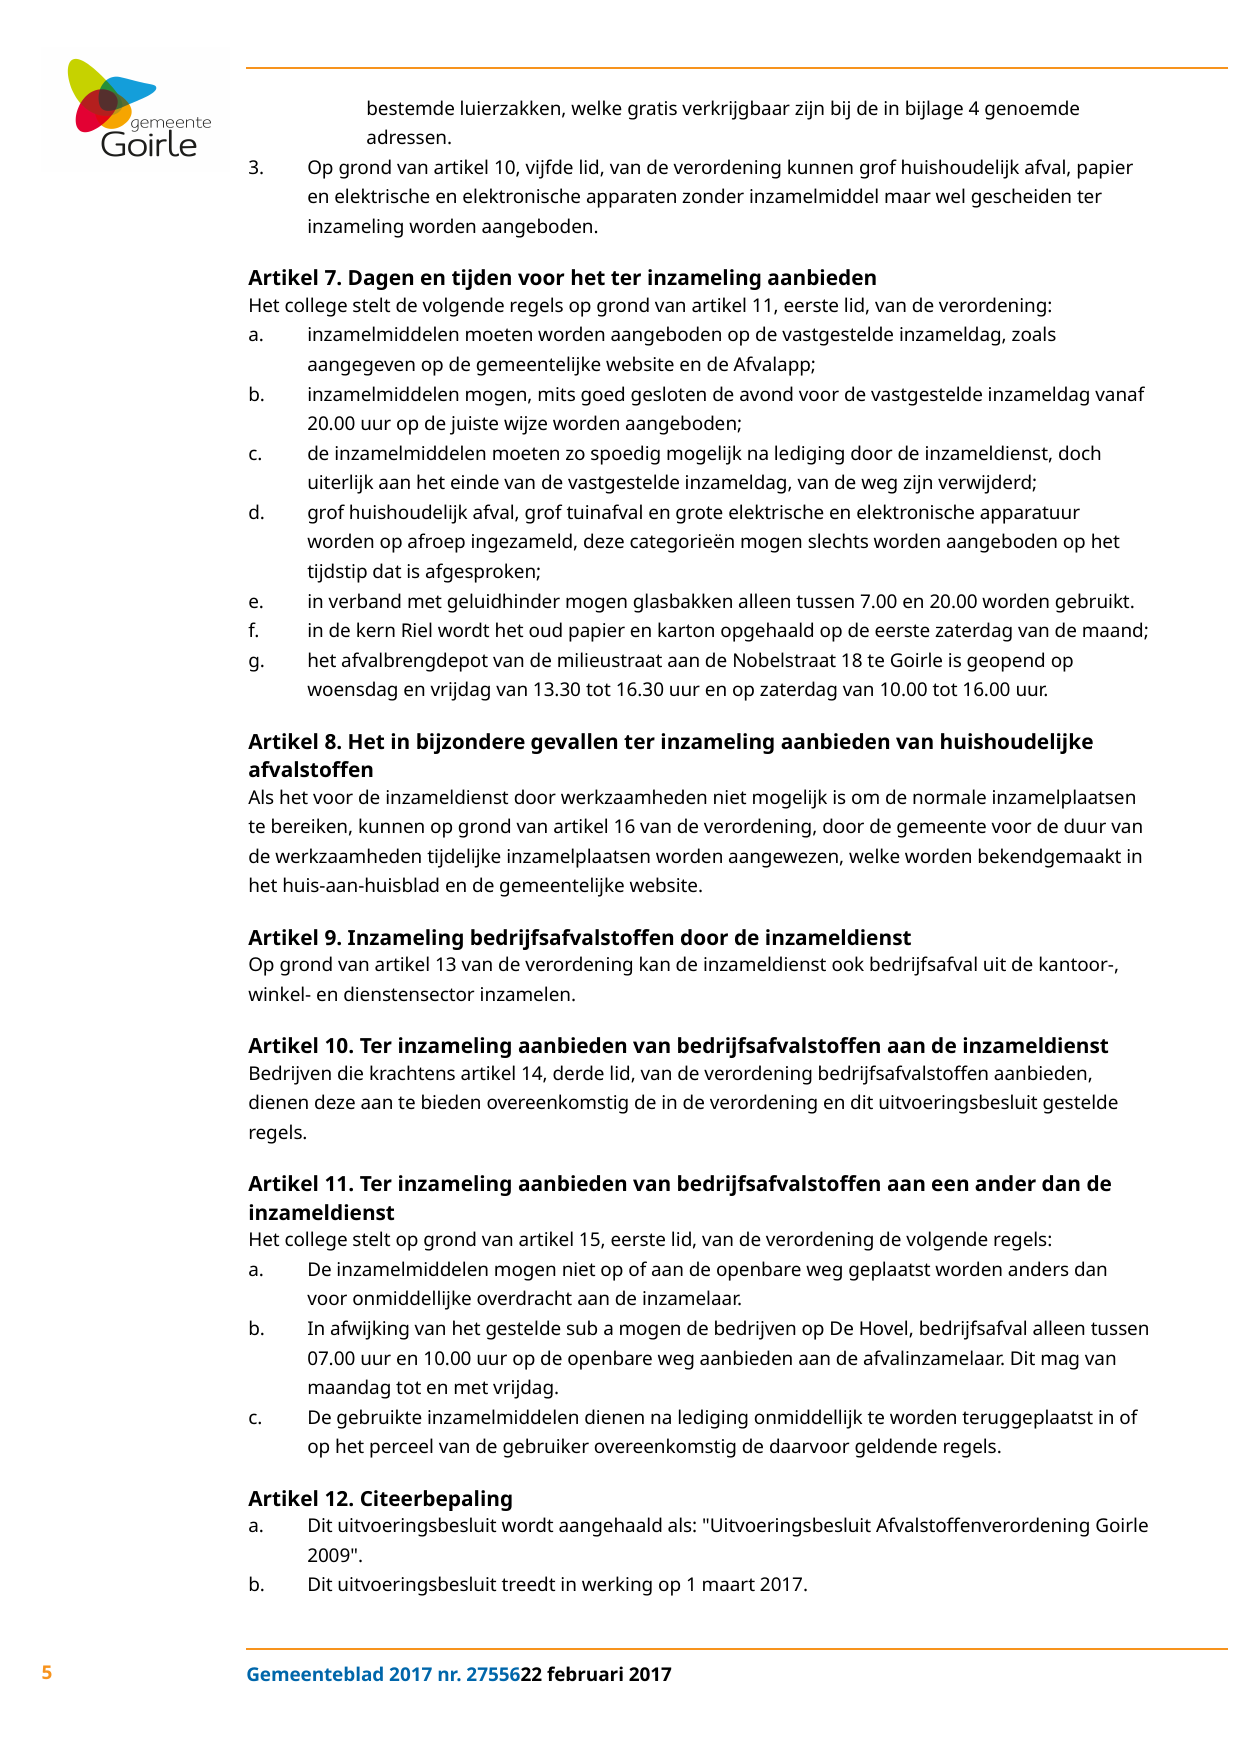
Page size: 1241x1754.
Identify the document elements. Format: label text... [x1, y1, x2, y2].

list Dit uitvoeringsbesluit treedt in werking op 1 maart 2017. [248, 1571, 1152, 1597]
text Het college stelt op grond van artikel 15, eerste lid, van de verordening de volgende regels: [248, 1226, 1152, 1252]
text Bedrijven die krachtens artikel 14, derde lid, van de verordening bedrijfsafvalstoffen aanbieden, dienen deze aan te bieden overeenkomstig de in de verordening en dit uitvoeringsbesluit gestelde regels. [248, 1060, 1152, 1145]
text Artikel 7. Dagen en tijden voor het ter inzameling aanbieden [248, 263, 1152, 292]
picture [41, 47, 231, 172]
list Op grond van artikel 10, vijfde lid, van de verordening kunnen grof huishoudelijk afval, papier en elektrische en elektronische apparaten zonder inzamelmiddel maar wel gescheiden ter inzameling worden aangeboden. [248, 154, 1152, 239]
list In afwijking van het gestelde sub a mogen de bedrijven op De Hovel, bedrijfsafval alleen tussen 07.00 uur en 10.00 uur op de openbare weg aanbieden aan de afvalinzamelaar. Dit mag van maandag tot en met vrijdag. [248, 1315, 1152, 1400]
text Artikel 9. Inzameling bedrijfsafvalstoffen door de inzameldienst [248, 923, 1152, 951]
text Artikel 12. Citeerbepaling [248, 1484, 1152, 1512]
text Artikel 10. Ter inzameling aanbieden van bedrijfsafvalstoffen aan de inzameldienst [248, 1031, 1152, 1060]
list bestemde luierzakken, welke gratis verkrijgbaar zijn bij de in bijlage 4 genoemde adressen. [307, 95, 1152, 150]
list De inzamelmiddelen mogen niet op of aan de openbare weg geplaatst worden anders dan voor onmiddellijke overdracht aan de inzamelaar. [248, 1256, 1152, 1311]
list De gebruikte inzamelmiddelen dienen na lediging onmiddellijk te worden teruggeplaatst in of op het perceel van de gebruiker overeenkomstig de daarvoor geldende regels. [248, 1404, 1152, 1459]
text Het college stelt de volgende regels op grond van artikel 11, eerste lid, van de verordening: [248, 292, 1152, 318]
text Op grond van artikel 13 van de verordening kan de inzameldienst ook bedrijfsafval uit de kantoor-, winkel- en dienstensector inzamelen. [248, 951, 1152, 1007]
text Als het voor de inzameldienst door werkzaamheden niet mogelijk is om de normale inzamelplaatsen te bereiken, kunnen op grond van artikel 16 van de verordening, door de gemeente voor de duur van de werkzaamheden tijdelijke inzamelplaatsen worden aangewezen, welke worden bekendgemaakt in het huis-aan-huisblad en de gemeentelijke website. [248, 784, 1152, 898]
text Artikel 11. Ter inzameling aanbieden van bedrijfsafvalstoffen aan een ander dan de inzameldienst [248, 1169, 1152, 1226]
list inzamelmiddelen mogen, mits goed gesloten de avond voor de vastgestelde inzameldag vanaf 20.00 uur op de juiste wijze worden aangeboden; [248, 381, 1152, 436]
list in de kern Riel wordt het oud papier en karton opgehaald op de eerste zaterdag van de maand; [248, 617, 1152, 643]
list grof huishoudelijk afval, grof tuinafval en grote elektrische en elektronische apparatuur worden op afroep ingezameld, deze categorieën mogen slechts worden aangeboden op het tijdstip dat is afgesproken; [248, 499, 1152, 584]
list Dit uitvoeringsbesluit wordt aangehaald als: "Uitvoeringsbesluit Afvalstoffenverordening Goirle 2009". [248, 1512, 1152, 1568]
text Artikel 8. Het in bijzondere gevallen ter inzameling aanbieden van huishoudelijke afvalstoffen [248, 727, 1152, 784]
list de inzamelmiddelen moeten zo spoedig mogelijk na lediging door de inzameldienst, doch uiterlijk aan het einde van de vastgestelde inzameldag, van de weg zijn verwijderd; [248, 440, 1152, 495]
list inzamelmiddelen moeten worden aangeboden op de vastgestelde inzameldag, zoals aangegeven op de gemeentelijke website en de Afvalapp; [248, 322, 1152, 377]
list in verband met geluidhinder mogen glasbakken alleen tussen 7.00 en 20.00 worden gebruikt. [248, 588, 1152, 613]
list het afvalbrengdepot van de milieustraat aan de Nobelstraat 18 te Goirle is geopend op woensdag en vrijdag van 13.30 tot 16.30 uur en op zaterdag van 10.00 tot 16.00 uur. [248, 647, 1152, 702]
